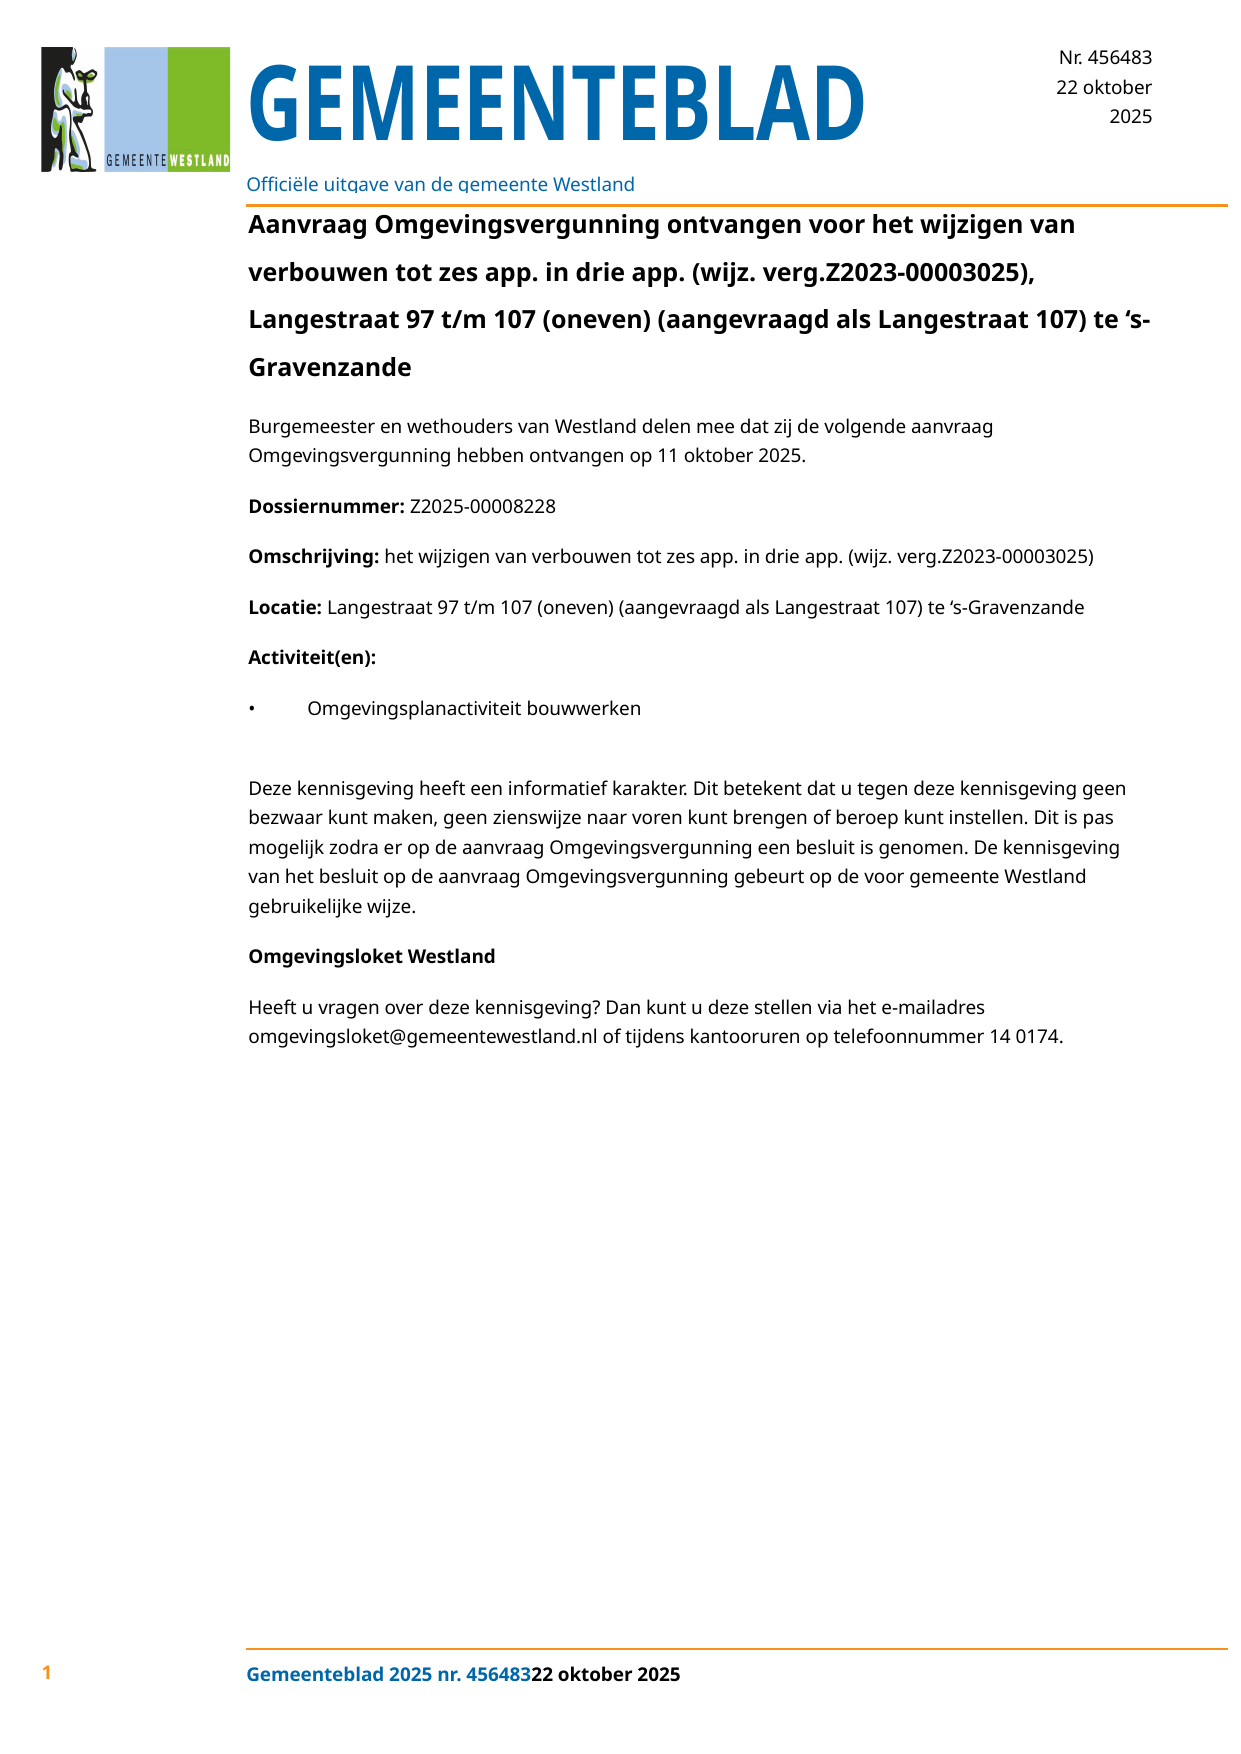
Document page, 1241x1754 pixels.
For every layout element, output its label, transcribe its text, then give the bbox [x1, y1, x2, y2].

text Deze kennisgeving heeft een informatief karakter. Dit betekent dat u tegen deze kennisgeving geen bezwaar kunt maken, geen zienswijze naar voren kunt brengen of beroep kunt instellen. Dit is pas mogelijk zodra er op de aanvraag Omgevingsvergunning een besluit is genomen. De kennisgeving van het besluit op de aanvraag Omgevingsvergunning gebeurt op de voor gemeente Westland gebruikelijke wijze. [248, 775, 1152, 919]
picture [41, 47, 231, 172]
text Burgemeester en wethouders van Westland delen mee dat zij de volgende aanvraag Omgevingsvergunning hebben ontvangen op 11 oktober 2025. [248, 413, 1152, 468]
text Activiteit(en): [248, 644, 1152, 670]
list Omgevingsplanactiviteit bouwwerken [248, 695, 1152, 721]
text Locatie: Langestraat 97 t/m 107 (oneven) (aangevraagd als Langestraat 107) te ‘s-Gravenzande [248, 594, 1152, 620]
text Heeft u vragen over deze kennisgeving? Dan kunt u deze stellen via het e-mailadres omgevingsloket@gemeentewestland.nl of tijdens kantooruren op telefoonnummer 14 0174. [248, 994, 1152, 1049]
text Omschrijving: het wijzigen van verbouwen tot zes app. in drie app. (wijz. verg.Z2023-00003025) [248, 543, 1152, 569]
text Dossiernummer: Z2025-00008228 [248, 493, 1152, 519]
text Aanvraag Omgevingsvergunning ontvangen voor het wijzigen van verbouwen tot zes app. in drie app. (wijz. verg.Z2023-00003025), Langestraat 97 t/m 107 (oneven) (aangevraagd als Langestraat 107) te ‘s-Gravenzande [248, 207, 1152, 384]
text Omgevingsloket Westland [248, 943, 1152, 969]
